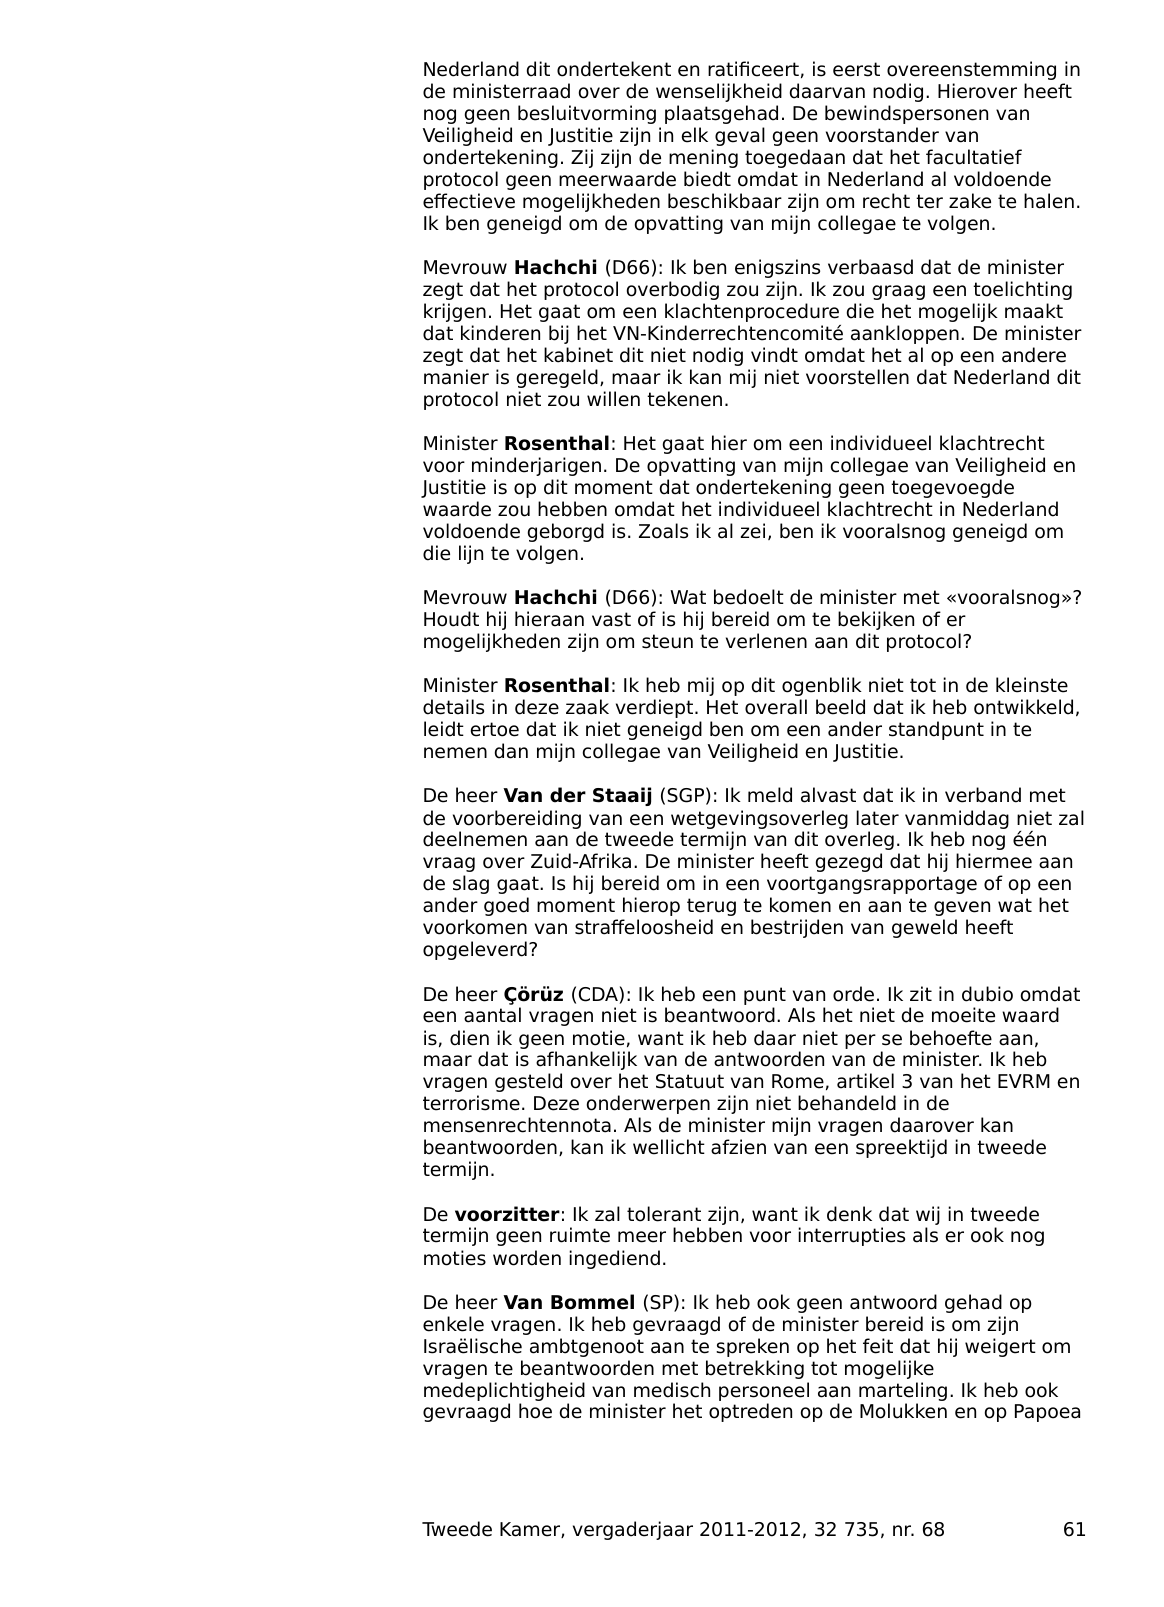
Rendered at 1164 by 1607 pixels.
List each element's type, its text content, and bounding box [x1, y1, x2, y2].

text Mevrouw Hachchi (D66): Wat bedoelt de minister met «vooralsnog»? Houdt hij hieraan vast of is hij bereid om te bekijken of er mogelijkheden zijn om steun te verlenen aan dit protocol? [422, 587, 1087, 653]
text De heer Çörüz (CDA): Ik heb een punt van orde. Ik zit in dubio omdat een aantal vragen niet is beantwoord. Als het niet de moeite waard is, dien ik geen motie, want ik heb daar niet per se behoefte aan, maar dat is afhankelijk van de antwoorden van de minister. Ik heb vragen gesteld over het Statuut van Rome, artikel 3 van het EVRM en terrorisme. Deze onderwerpen zijn niet behandeld in de mensenrechtennota. Als de minister mijn vragen daarover kan beantwoorden, kan ik wellicht afzien van een spreektijd in tweede termijn. [422, 983, 1087, 1181]
text Minister Rosenthal: Het gaat hier om een individueel klachtrecht voor minderjarigen. De opvatting van mijn collegae van Veiligheid en Justitie is op dit moment dat ondertekening geen toegevoegde waarde zou hebben omdat het individueel klachtrecht in Nederland voldoende geborgd is. Zoals ik al zei, ben ik vooralsnog geneigd om die lijn te volgen. [422, 433, 1087, 565]
text Minister Rosenthal: Ik heb mij op dit ogenblik niet tot in de kleinste details in deze zaak verdiept. Het overall beeld dat ik heb ontwikkeld, leidt ertoe dat ik niet geneigd ben om een ander standpunt in te nemen dan mijn collegae van Veiligheid en Justitie. [422, 675, 1087, 763]
text De heer Van Bommel (SP): Ik heb ook geen antwoord gehad op enkele vragen. Ik heb gevraagd of de minister bereid is om zijn Israëlische ambtgenoot aan te spreken op het feit dat hij weigert om vragen te beantwoorden met betrekking tot mogelijke medeplichtigheid van medisch personeel aan marteling. Ik heb ook gevraagd hoe de minister het optreden op de Molukken en op Papoea [422, 1292, 1087, 1423]
text Nederland dit ondertekent en ratificeert, is eerst overeenstemming in de ministerraad over de wenselijkheid daarvan nodig. Hierover heeft nog geen besluitvorming plaatsgehad. De bewindspersonen van Veiligheid en Justitie zijn in elk geval geen voorstander van ondertekening. Zij zijn de mening toegedaan dat het facultatief protocol geen meerwaarde biedt omdat in Nederland al voldoende effectieve mogelijkheden beschikbaar zijn om recht ter zake te halen. Ik ben geneigd om de opvatting van mijn collegae te volgen. [422, 59, 1087, 235]
text De voorzitter: Ik zal tolerant zijn, want ik denk dat wij in tweede termijn geen ruimte meer hebben voor interrupties als er ook nog moties worden ingediend. [422, 1203, 1087, 1269]
text Mevrouw Hachchi (D66): Ik ben enigszins verbaasd dat de minister zegt dat het protocol overbodig zou zijn. Ik zou graag een toelichting krijgen. Het gaat om een klachtenprocedure die het mogelijk maakt dat kinderen bij het VN-Kinderrechtencomité aankloppen. De minister zegt dat het kabinet dit niet nodig vindt omdat het al op een andere manier is geregeld, maar ik kan mij niet voorstellen dat Nederland dit protocol niet zou willen tekenen. [422, 257, 1087, 411]
text De heer Van der Staaij (SGP): Ik meld alvast dat ik in verband met de voorbereiding van een wetgevingsoverleg later vanmiddag niet zal deelnemen aan de tweede termijn van dit overleg. Ik heb nog één vraag over Zuid-Afrika. De minister heeft gezegd dat hij hiermee aan de slag gaat. Is hij bereid om in een voortgangsrapportage of op een ander goed moment hierop terug te komen en aan te geven wat het voorkomen van straffeloosheid en bestrijden van geweld heeft opgeleverd? [422, 785, 1087, 961]
